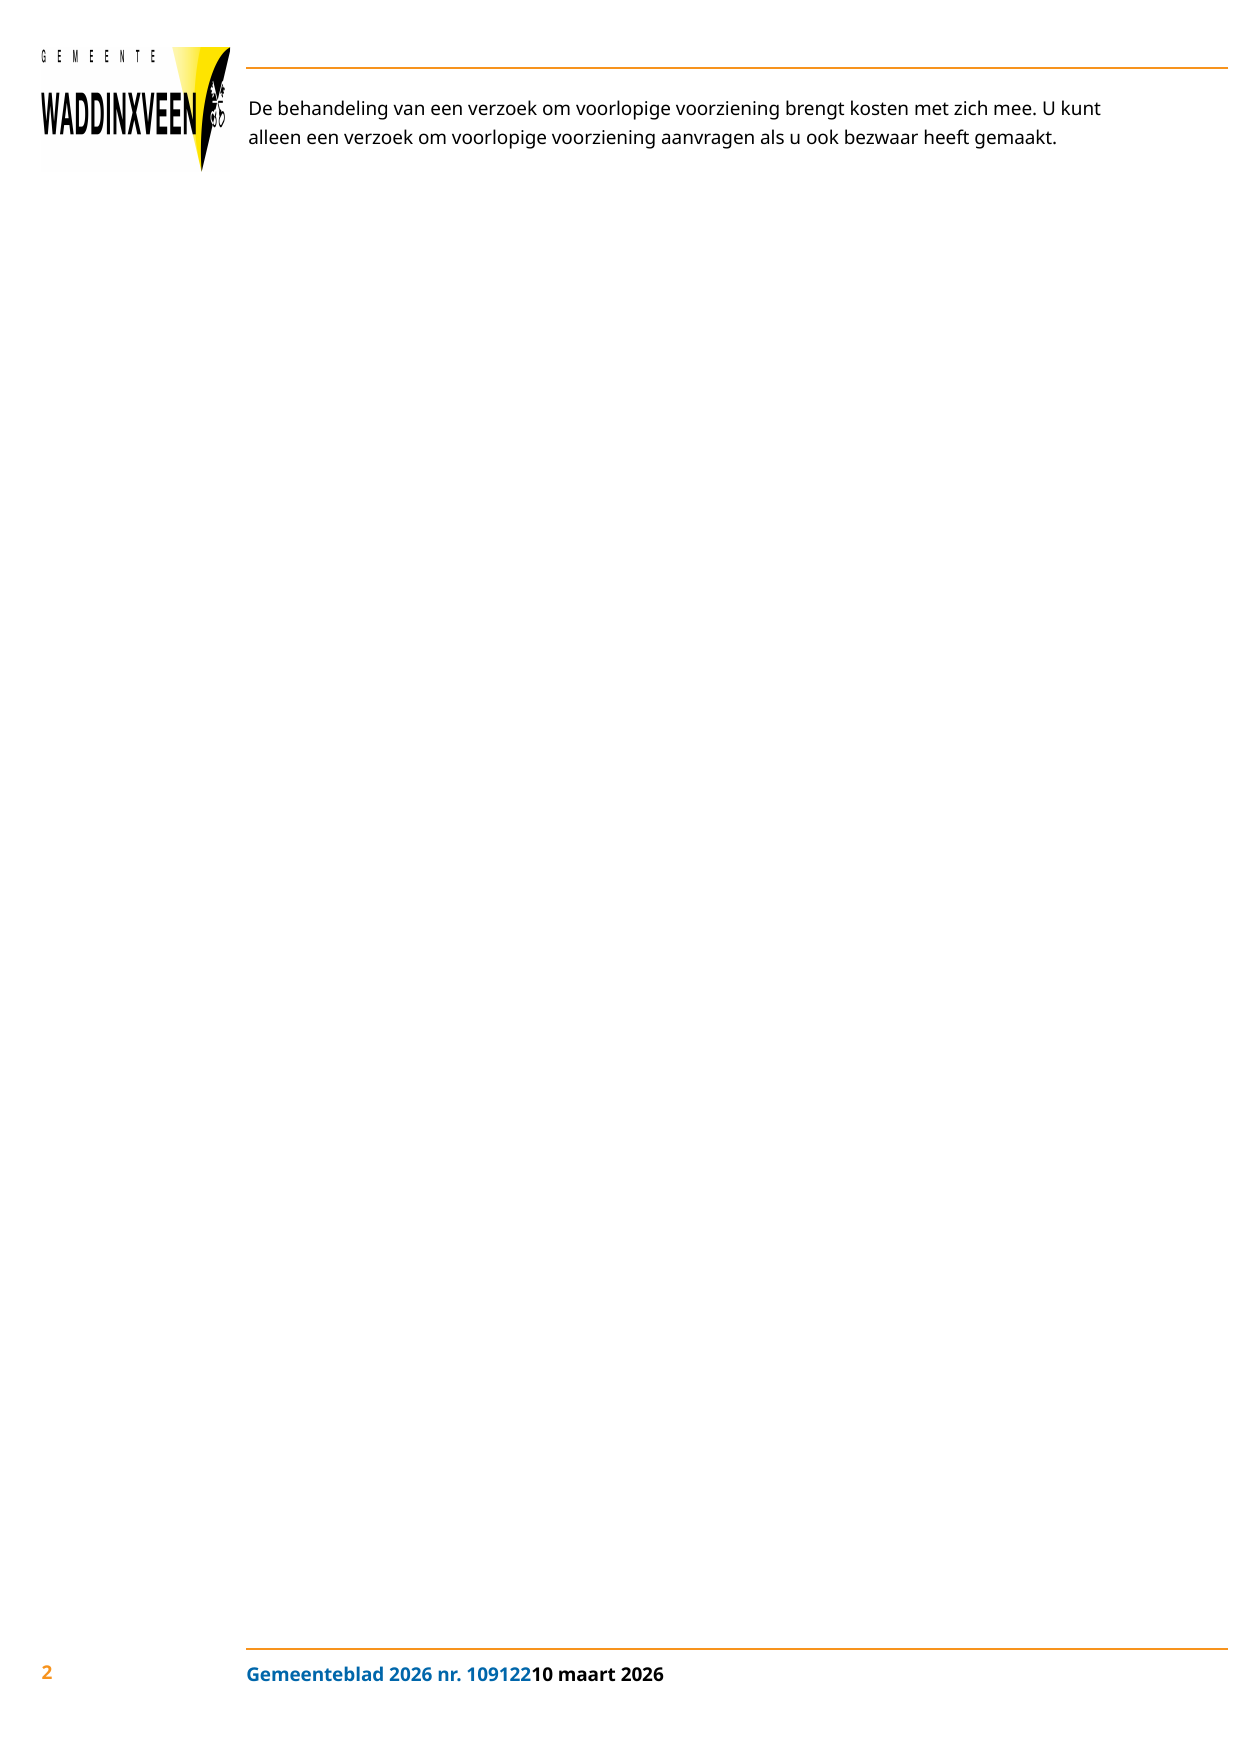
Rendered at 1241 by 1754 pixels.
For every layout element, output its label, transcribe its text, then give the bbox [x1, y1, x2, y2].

picture [41, 47, 231, 172]
text De behandeling van een verzoek om voorlopige voorziening brengt kosten met zich mee. U kunt alleen een verzoek om voorlopige voorziening aanvragen als u ook bezwaar heeft gemaakt. [248, 95, 1152, 150]
